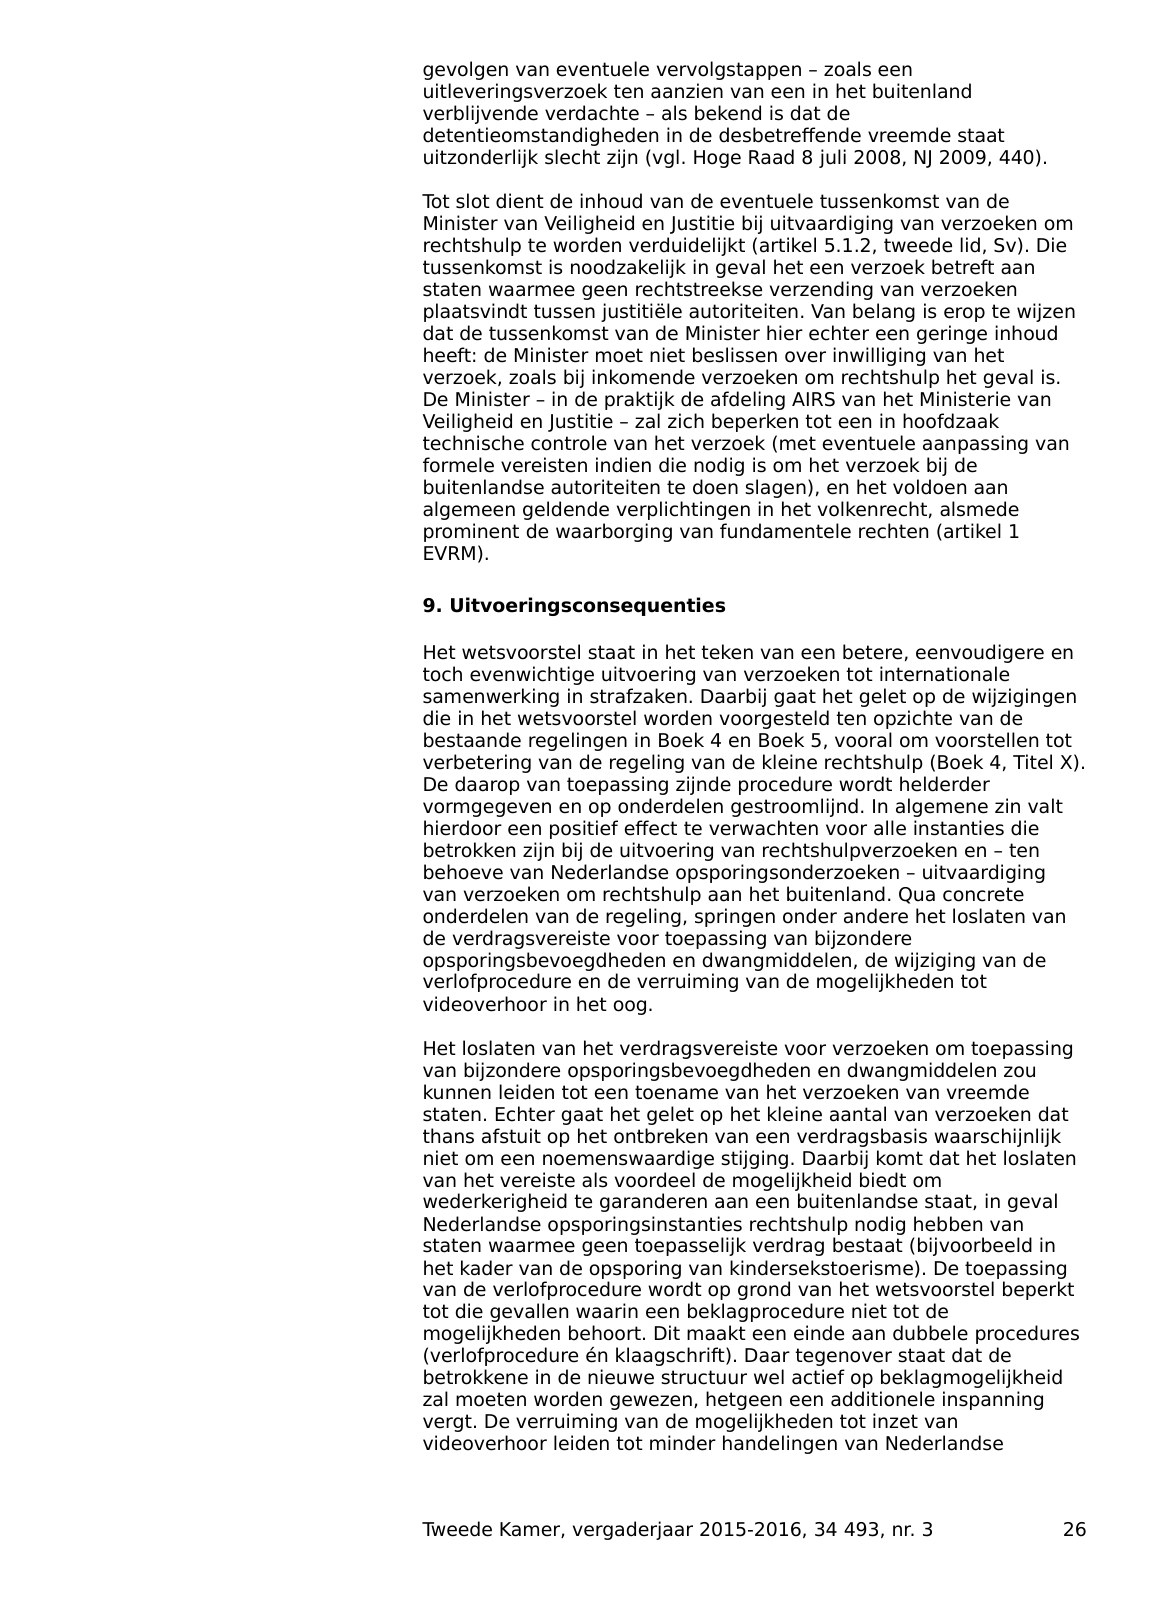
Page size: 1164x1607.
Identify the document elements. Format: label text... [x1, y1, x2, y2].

subtitle 9. Uitvoeringsconsequenties [422, 595, 1087, 617]
text Het loslaten van het verdragsvereiste voor verzoeken om toepassing van bijzondere opsporingsbevoegdheden en dwangmiddelen zou kunnen leiden tot een toename van het verzoeken van vreemde staten. Echter gaat het gelet op het kleine aantal van verzoeken dat thans afstuit op het ontbreken van een verdragsbasis waarschijnlijk niet om een noemenswaardige stijging. Daarbij komt dat het loslaten van het vereiste als voordeel de mogelijkheid biedt om wederkerigheid te garanderen aan een buitenlandse staat, in geval Nederlandse opsporingsinstanties rechtshulp nodig hebben van staten waarmee geen toepasselijk verdrag bestaat (bijvoorbeeld in het kader van de opsporing van kindersekstoerisme). De toepassing van de verlofprocedure wordt op grond van het wetsvoorstel beperkt tot die gevallen waarin een beklagprocedure niet tot de mogelijkheden behoort. Dit maakt een einde aan dubbele procedures (verlofprocedure én klaagschrift). Daar tegenover staat dat de betrokkene in de nieuwe structuur wel actief op beklagmogelijkheid zal moeten worden gewezen, hetgeen een additionele inspanning vergt. De verruiming van de mogelijkheden tot inzet van videoverhoor leiden tot minder handelingen van Nederlandse [422, 1038, 1087, 1455]
text Tot slot dient de inhoud van de eventuele tussenkomst van de Minister van Veiligheid en Justitie bij uitvaardiging van verzoeken om rechtshulp te worden verduidelijkt (artikel 5.1.2, tweede lid, Sv). Die tussenkomst is noodzakelijk in geval het een verzoek betreft aan staten waarmee geen rechtstreekse verzending van verzoeken plaatsvindt tussen justitiële autoriteiten. Van belang is erop te wijzen dat de tussenkomst van de Minister hier echter een geringe inhoud heeft: de Minister moet niet beslissen over inwilliging van het verzoek, zoals bij inkomende verzoeken om rechtshulp het geval is. De Minister – in de praktijk de afdeling AIRS van het Ministerie van Veiligheid en Justitie – zal zich beperken tot een in hoofdzaak technische controle van het verzoek (met eventuele aanpassing van formele vereisten indien die nodig is om het verzoek bij de buitenlandse autoriteiten te doen slagen), en het voldoen aan algemeen geldende verplichtingen in het volkenrecht, alsmede prominent de waarborging van fundamentele rechten (artikel 1 EVRM). [422, 191, 1087, 565]
text Het wetsvoorstel staat in het teken van een betere, eenvoudigere en toch evenwichtige uitvoering van verzoeken tot internationale samenwerking in strafzaken. Daarbij gaat het gelet op de wijzigingen die in het wetsvoorstel worden voorgesteld ten opzichte van de bestaande regelingen in Boek 4 en Boek 5, vooral om voorstellen tot verbetering van de regeling van de kleine rechtshulp (Boek 4, Titel X). De daarop van toepassing zijnde procedure wordt helderder vormgegeven en op onderdelen gestroomlijnd. In algemene zin valt hierdoor een positief effect te verwachten voor alle instanties die betrokken zijn bij de uitvoering van rechtshulpverzoeken en – ten behoeve van Nederlandse opsporingsonderzoeken – uitvaardiging van verzoeken om rechtshulp aan het buitenland. Qua concrete onderdelen van de regeling, springen onder andere het loslaten van de verdragsvereiste voor toepassing van bijzondere opsporingsbevoegdheden en dwangmiddelen, de wijziging van de verlofprocedure en de verruiming van de mogelijkheden tot videoverhoor in het oog. [422, 642, 1087, 1015]
text gevolgen van eventuele vervolgstappen – zoals een uitleveringsverzoek ten aanzien van een in het buitenland verblijvende verdachte – als bekend is dat de detentieomstandigheden in de desbetreffende vreemde staat uitzonderlijk slecht zijn (vgl. Hoge Raad 8 juli 2008, NJ 2009, 440). [422, 59, 1087, 169]
